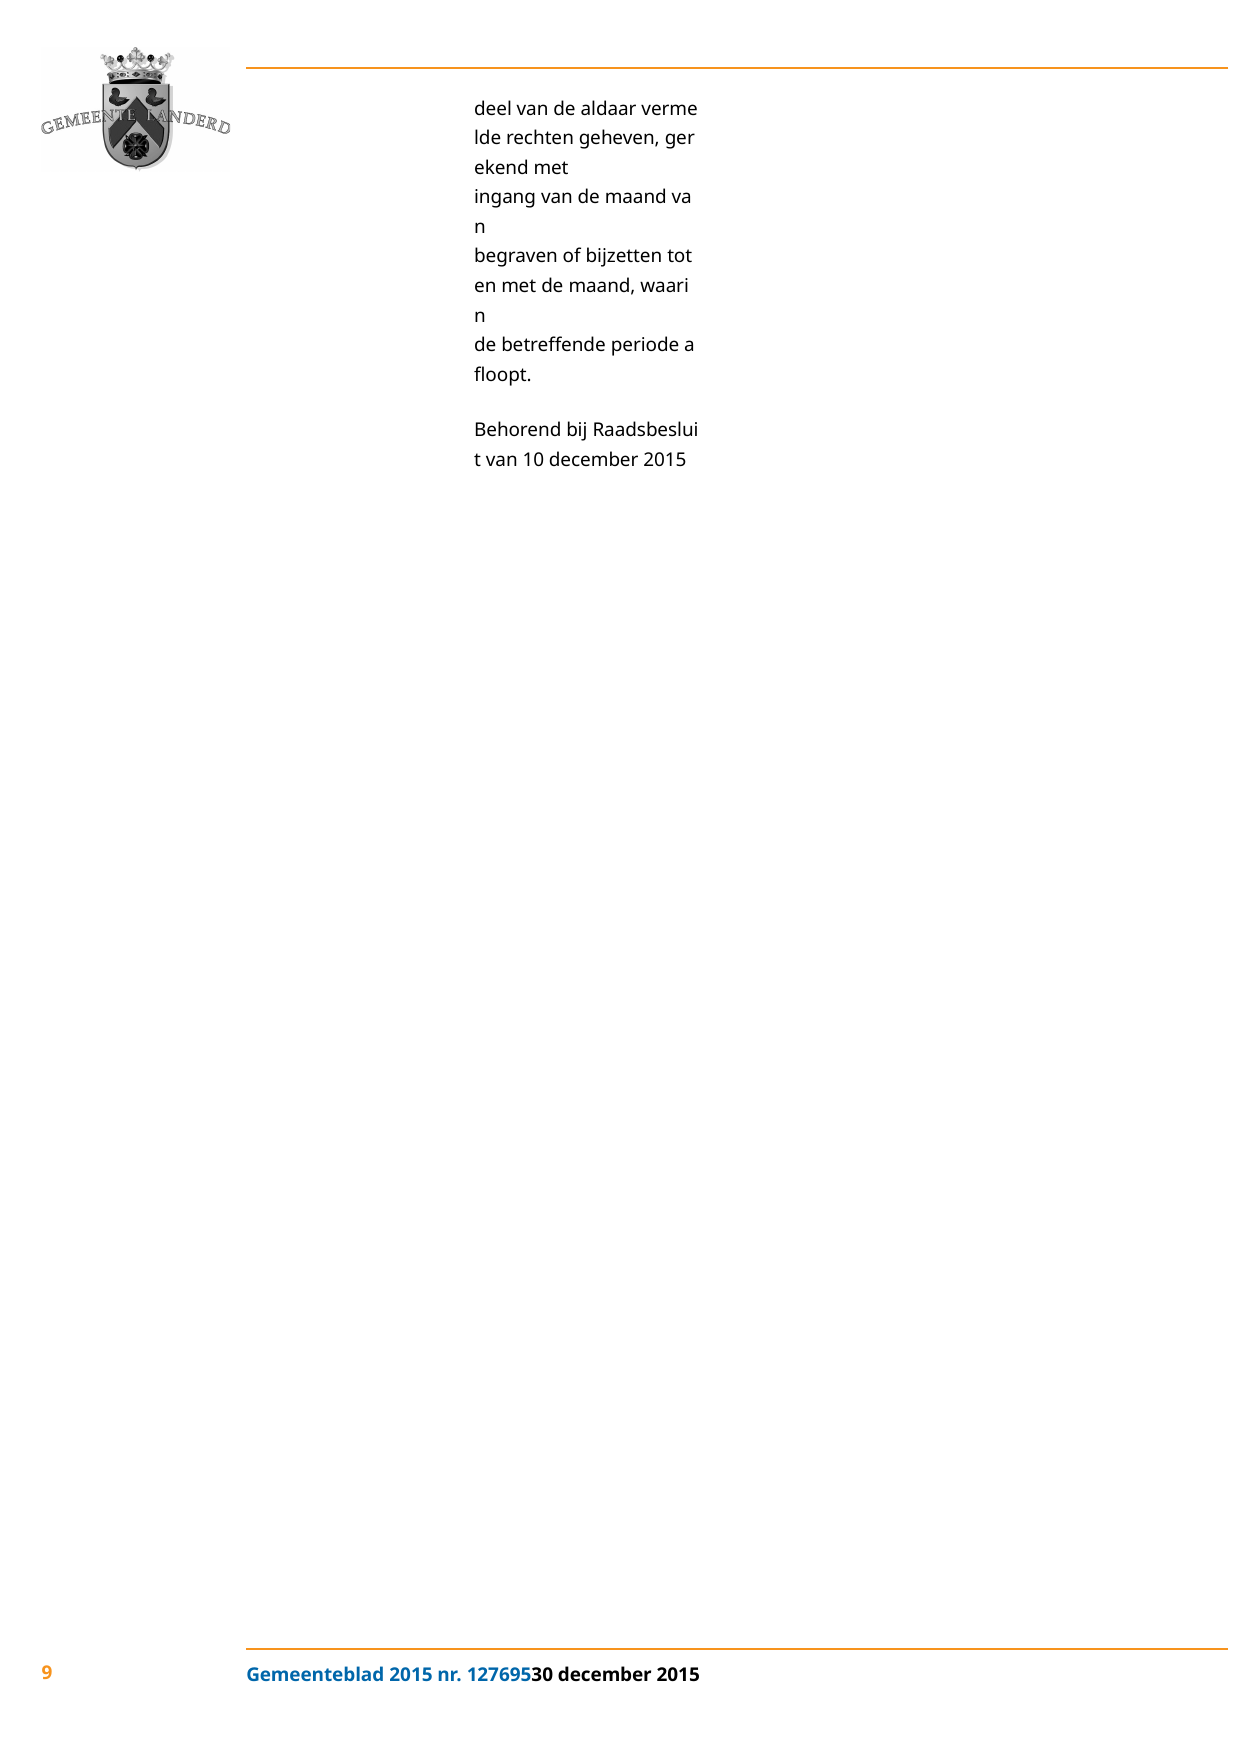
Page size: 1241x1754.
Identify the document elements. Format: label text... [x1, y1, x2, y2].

table_cell Behorend bij Raadsbesluit van 10 december 2015 [474, 387, 700, 472]
table_cell [926, 387, 1152, 472]
table_cell [248, 95, 474, 387]
table_cell [700, 95, 926, 387]
table_cell [700, 387, 926, 472]
picture [41, 47, 231, 172]
table_cell [926, 95, 1152, 387]
table_cell [248, 387, 474, 472]
table_cell deel van de aldaar vermelde rechten geheven, gerekend met ingang van de maand van begraven of bijzetten tot en met de maand, waarin de betreffende periode afloopt. [474, 95, 700, 387]
